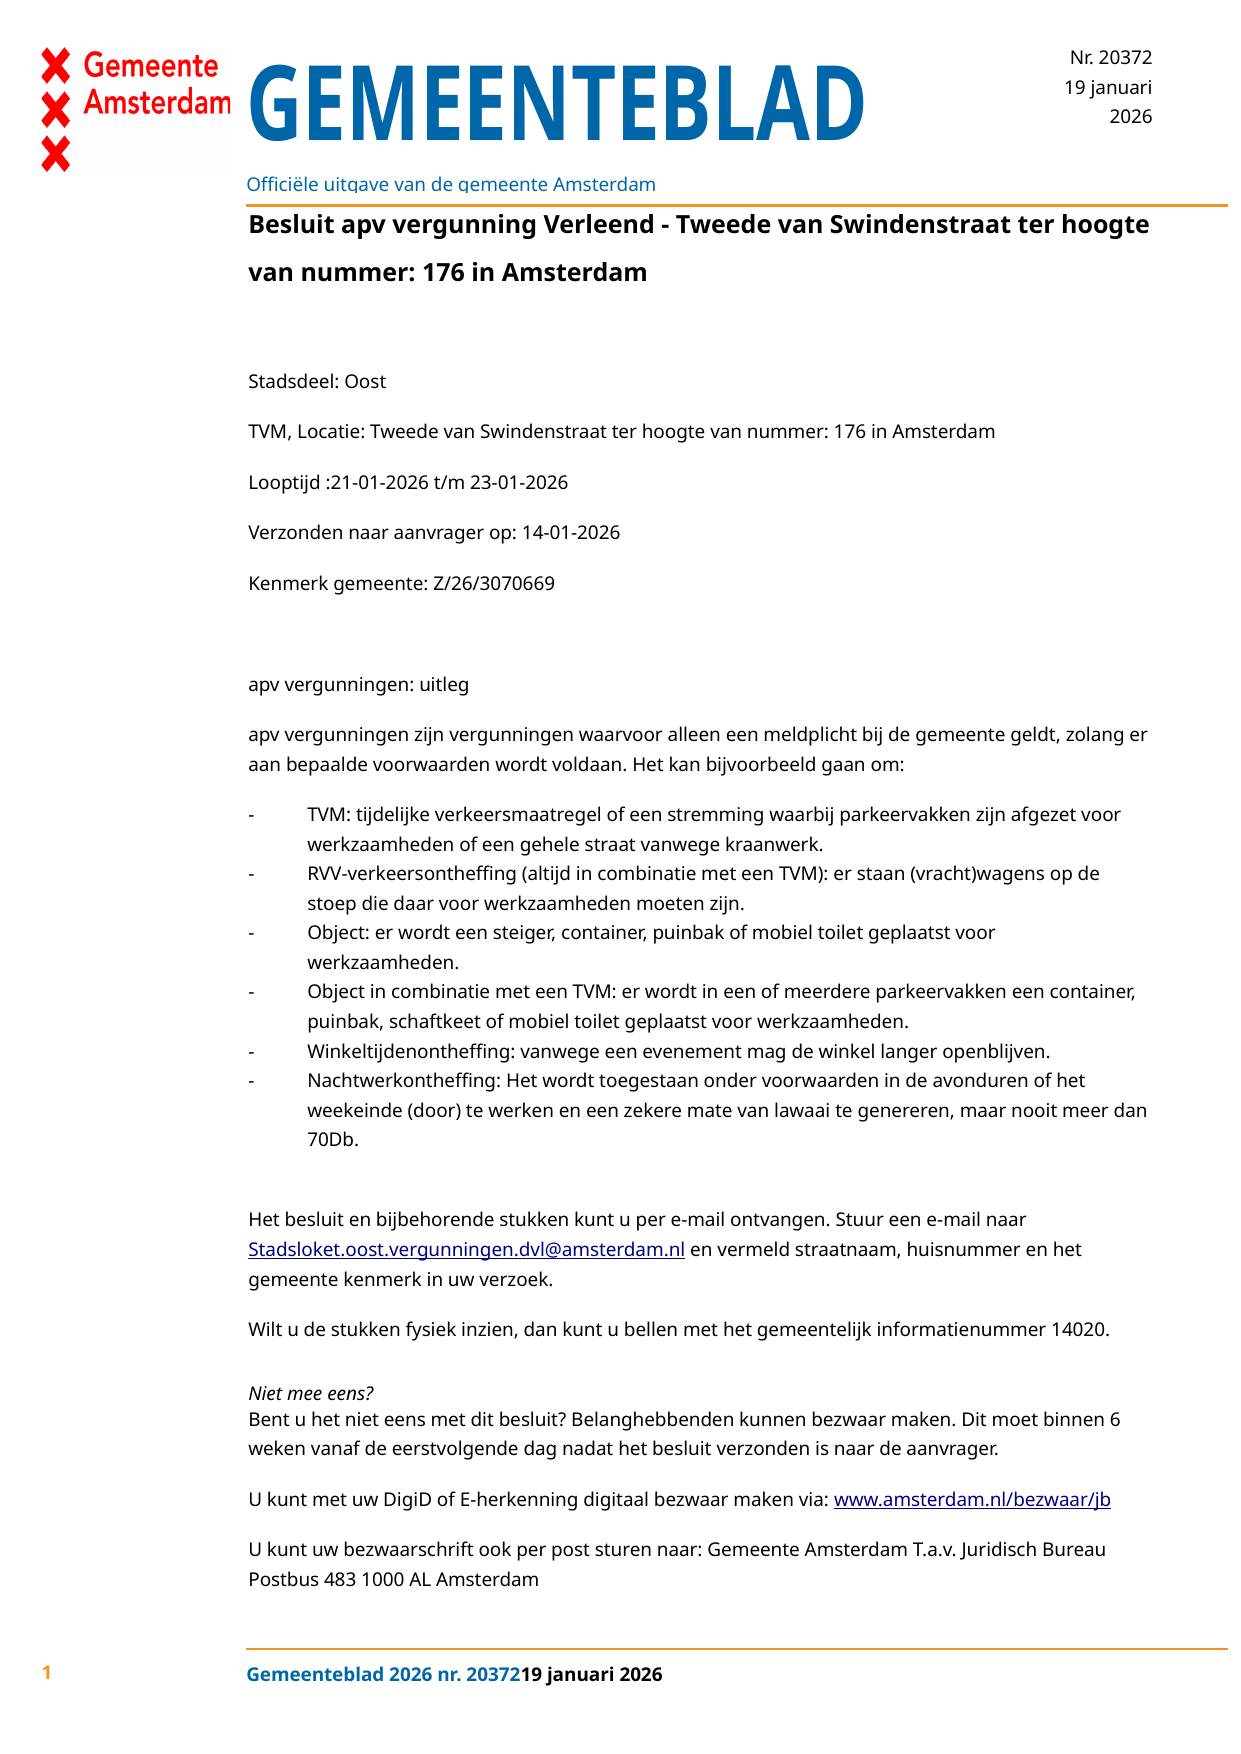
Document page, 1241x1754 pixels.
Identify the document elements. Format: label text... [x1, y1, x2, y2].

text Niet mee eens? [248, 1380, 1152, 1406]
picture [41, 47, 231, 172]
text apv vergunningen zijn vergunningen waarvoor alleen een meldplicht bij de gemeente geldt, zolang er aan bepaalde voorwaarden wordt voldaan. Het kan bijvoorbeeld gaan om: [248, 721, 1152, 777]
text U kunt met uw DigiD of E-herkenning digitaal bezwaar maken via: www.amsterdam.nl/bezwaar/jb [248, 1486, 1152, 1512]
text TVM, Locatie: Tweede van Swindenstraat ter hoogte van nummer: 176 in Amsterdam [248, 419, 1152, 444]
text Het besluit en bijbehorende stukken kunt u per e-mail ontvangen. Stuur een e-mail naar Stadsloket.oost.vergunningen.dvl@amsterdam.nl en vermeld straatnaam, huisnummer en het gemeente kenmerk in uw verzoek. [248, 1207, 1152, 1292]
text Kenmerk gemeente: Z/26/3070669 [248, 570, 1152, 596]
list Winkeltijdenontheffing: vanwege een evenement mag de winkel langer openblijven. [248, 1038, 1152, 1064]
text U kunt uw bezwaarschrift ook per post sturen naar: Gemeente Amsterdam T.a.v. Juridisch Bureau Postbus 483 1000 AL Amsterdam [248, 1536, 1152, 1592]
text Stadsdeel: Oost [248, 368, 1152, 394]
list TVM: tijdelijke verkeersmaatregel of een stremming waarbij parkeervakken zijn afgezet voor werkzaamheden of een gehele straat vanwege kraanwerk. [248, 801, 1152, 857]
list Object in combinatie met een TVM: er wordt in een of meerdere parkeervakken een container, puinbak, schaftkeet of mobiel toilet geplaatst voor werkzaamheden. [248, 979, 1152, 1034]
list Object: er wordt een steiger, container, puinbak of mobiel toilet geplaatst voor werkzaamheden. [248, 919, 1152, 975]
list Nachtwerkontheffing: Het wordt toegestaan onder voorwaarden in de avonduren of het weekeinde (door) te werken en een zekere mate van lawaai te genereren, maar nooit meer dan 70Db. [248, 1067, 1152, 1152]
text Besluit apv vergunning Verleend - Tweede van Swindenstraat ter hoogte van nummer: 176 in Amsterdam [248, 207, 1152, 288]
text Verzonden naar aanvrager op: 14-01-2026 [248, 519, 1152, 545]
text Looptijd :21-01-2026 t/m 23-01-2026 [248, 469, 1152, 495]
text Bent u het niet eens met dit besluit? Belanghebbenden kunnen bezwaar maken. Dit moet binnen 6 weken vanaf de eerstvolgende dag nadat het besluit verzonden is naar de aanvrager. [248, 1406, 1152, 1461]
text apv vergunningen: uitleg [248, 671, 1152, 697]
list RVV-verkeersontheffing (altijd in combinatie met een TVM): er staan (vracht)wagens op de stoep die daar voor werkzaamheden moeten zijn. [248, 860, 1152, 916]
text Wilt u de stukken fysiek inzien, dan kunt u bellen met het gemeentelijk informatienummer 14020. [248, 1316, 1152, 1342]
